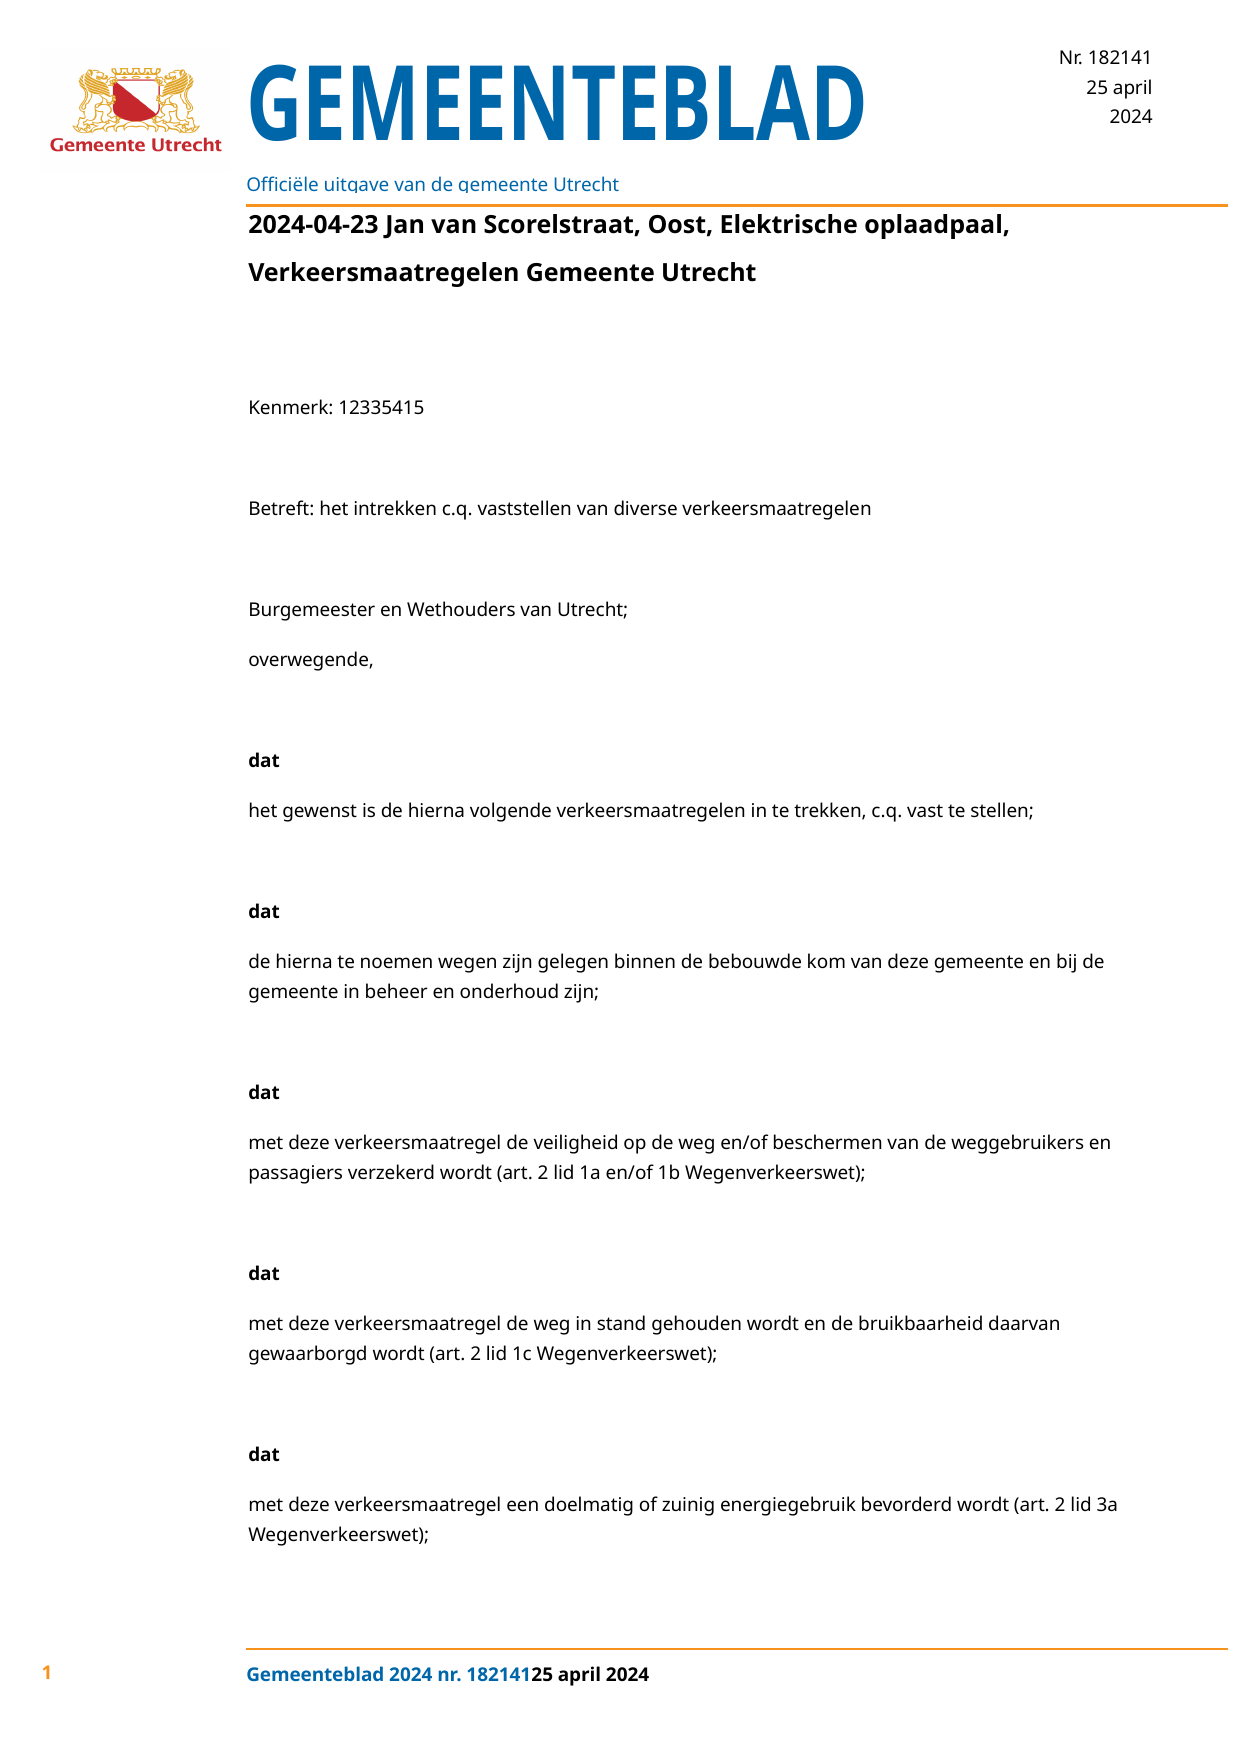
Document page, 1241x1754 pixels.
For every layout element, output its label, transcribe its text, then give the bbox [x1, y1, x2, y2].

text 2024-04-23 Jan van Scorelstraat, Oost, Elektrische oplaadpaal, Verkeersmaatregelen Gemeente Utrecht [248, 207, 1152, 288]
text Betreft: het intrekken c.q. vaststellen van diverse verkeersmaatregelen [248, 495, 1152, 521]
picture [41, 47, 231, 172]
text Burgemeester en Wethouders van Utrecht; [248, 596, 1152, 621]
text het gewenst is de hierna volgende verkeersmaatregelen in te trekken, c.q. vast te stellen; [248, 797, 1152, 823]
text met deze verkeersmaatregel de veiligheid op de weg en/of beschermen van de weggebruikers en passagiers verzekerd wordt (art. 2 lid 1a en/of 1b Wegenverkeerswet); [248, 1129, 1152, 1185]
text overwegende, [248, 646, 1152, 672]
text dat [248, 1079, 1152, 1105]
text met deze verkeersmaatregel een doelmatig of zuinig energiegebruik bevorderd wordt (art. 2 lid 3a Wegenverkeerswet); [248, 1491, 1152, 1546]
text dat [248, 898, 1152, 924]
text met deze verkeersmaatregel de weg in stand gehouden wordt en de bruikbaarheid daarvan gewaarborgd wordt (art. 2 lid 1c Wegenverkeerswet); [248, 1310, 1152, 1366]
text dat [248, 1441, 1152, 1466]
text dat [248, 1260, 1152, 1286]
text Kenmerk: 12335415 [248, 394, 1152, 420]
text de hierna te noemen wegen zijn gelegen binnen de bebouwde kom van deze gemeente en bij de gemeente in beheer en onderhoud zijn; [248, 949, 1152, 1004]
text dat [248, 747, 1152, 773]
